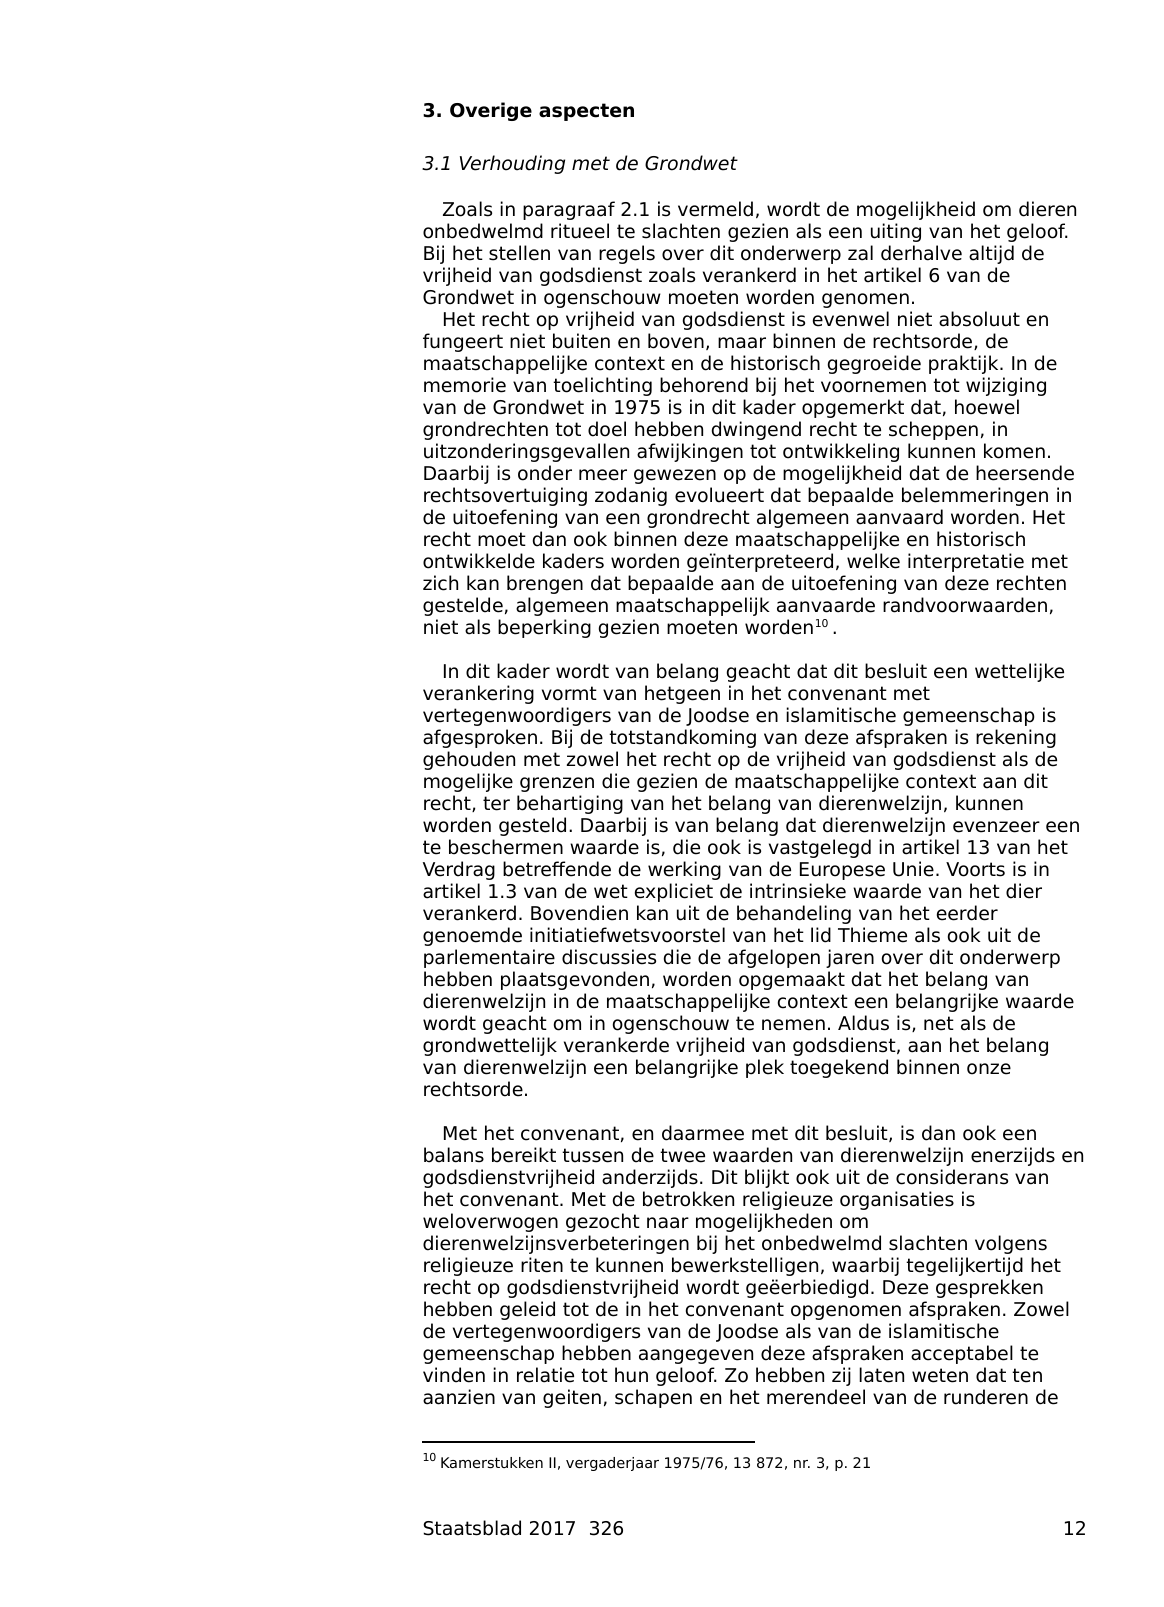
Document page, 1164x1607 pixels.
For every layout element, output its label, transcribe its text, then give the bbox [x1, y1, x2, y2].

text In dit kader wordt van belang geacht dat dit besluit een wettelijke verankering vormt van hetgeen in het convenant met vertegenwoordigers van de Joodse en islamitische gemeenschap is afgesproken. Bij de totstandkoming van deze afspraken is rekening gehouden met zowel het recht op de vrijheid van godsdienst als de mogelijke grenzen die gezien de maatschappelijke context aan dit recht, ter behartiging van het belang van dierenwelzijn, kunnen worden gesteld. Daarbij is van belang dat dierenwelzijn evenzeer een te beschermen waarde is, die ook is vastgelegd in artikel 13 van het Verdrag betreffende de werking van de Europese Unie. Voorts is in artikel 1.3 van de wet expliciet de intrinsieke waarde van het dier verankerd. Bovendien kan uit de behandeling van het eerder genoemde initiatiefwetsvoorstel van het lid Thieme als ook uit de parlementaire discussies die de afgelopen jaren over dit onderwerp hebben plaatsgevonden, worden opgemaakt dat het belang van dierenwelzijn in de maatschappelijke context een belangrijke waarde wordt geacht om in ogenschouw te nemen. Aldus is, net als de grondwettelijk verankerde vrijheid van godsdienst, aan het belang van dierenwelzijn een belangrijke plek toegekend binnen onze rechtsorde. [422, 661, 1087, 1101]
text Met het convenant, en daarmee met dit besluit, is dan ook een balans bereikt tussen de twee waarden van dierenwelzijn enerzijds en godsdienstvrijheid anderzijds. Dit blijkt ook uit de considerans van het convenant. Met de betrokken religieuze organisaties is weloverwogen gezocht naar mogelijkheden om dierenwelzijnsverbeteringen bij het onbedwelmd slachten volgens religieuze riten te kunnen bewerkstelligen, waarbij tegelijkertijd het recht op godsdienstvrijheid wordt geëerbiedigd. Deze gesprekken hebben geleid tot de in het convenant opgenomen afspraken. Zowel de vertegenwoordigers van de Joodse als van de islamitische gemeenschap hebben aangegeven deze afspraken acceptabel te vinden in relatie tot hun geloof. Zo hebben zij laten weten dat ten aanzien van geiten, schapen en het merendeel van de runderen de [422, 1123, 1087, 1409]
text Het recht op vrijheid van godsdienst is evenwel niet absoluut en fungeert niet buiten en boven, maar binnen de rechtsorde, de maatschappelijke context en de historisch gegroeide praktijk. In de memorie van toelichting behorend bij het voornemen tot wijziging van de Grondwet in 1975 is in dit kader opgemerkt dat, hoewel grondrechten tot doel hebben dwingend recht te scheppen, in uitzonderingsgevallen afwijkingen tot ontwikkeling kunnen komen. Daarbij is onder meer gewezen op de mogelijkheid dat de heersende rechtsovertuiging zodanig evolueert dat bepaalde belemmeringen in de uitoefening van een grondrecht algemeen aanvaard worden. Het recht moet dan ook binnen deze maatschappelijke en historisch ontwikkelde kaders worden geïnterpreteerd, welke interpretatie met zich kan brengen dat bepaalde aan de uitoefening van deze rechten gestelde, algemeen maatschappelijk aanvaarde randvoorwaarden, niet als beperking gezien moeten worden. [422, 309, 1087, 639]
subtitle 3.1 Verhouding met de Grondwet [422, 152, 1087, 174]
text Kamerstukken II, vergaderjaar 1975/76, 13 872, nr. 3, p. 21 [422, 1451, 1087, 1473]
subtitle 3. Overige aspecten [422, 100, 1087, 122]
text Zoals in paragraaf 2.1 is vermeld, wordt de mogelijkheid om dieren onbedwelmd ritueel te slachten gezien als een uiting van het geloof. Bij het stellen van regels over dit onderwerp zal derhalve altijd de vrijheid van godsdienst zoals verankerd in het artikel 6 van de Grondwet in ogenschouw moeten worden genomen. [422, 199, 1087, 309]
